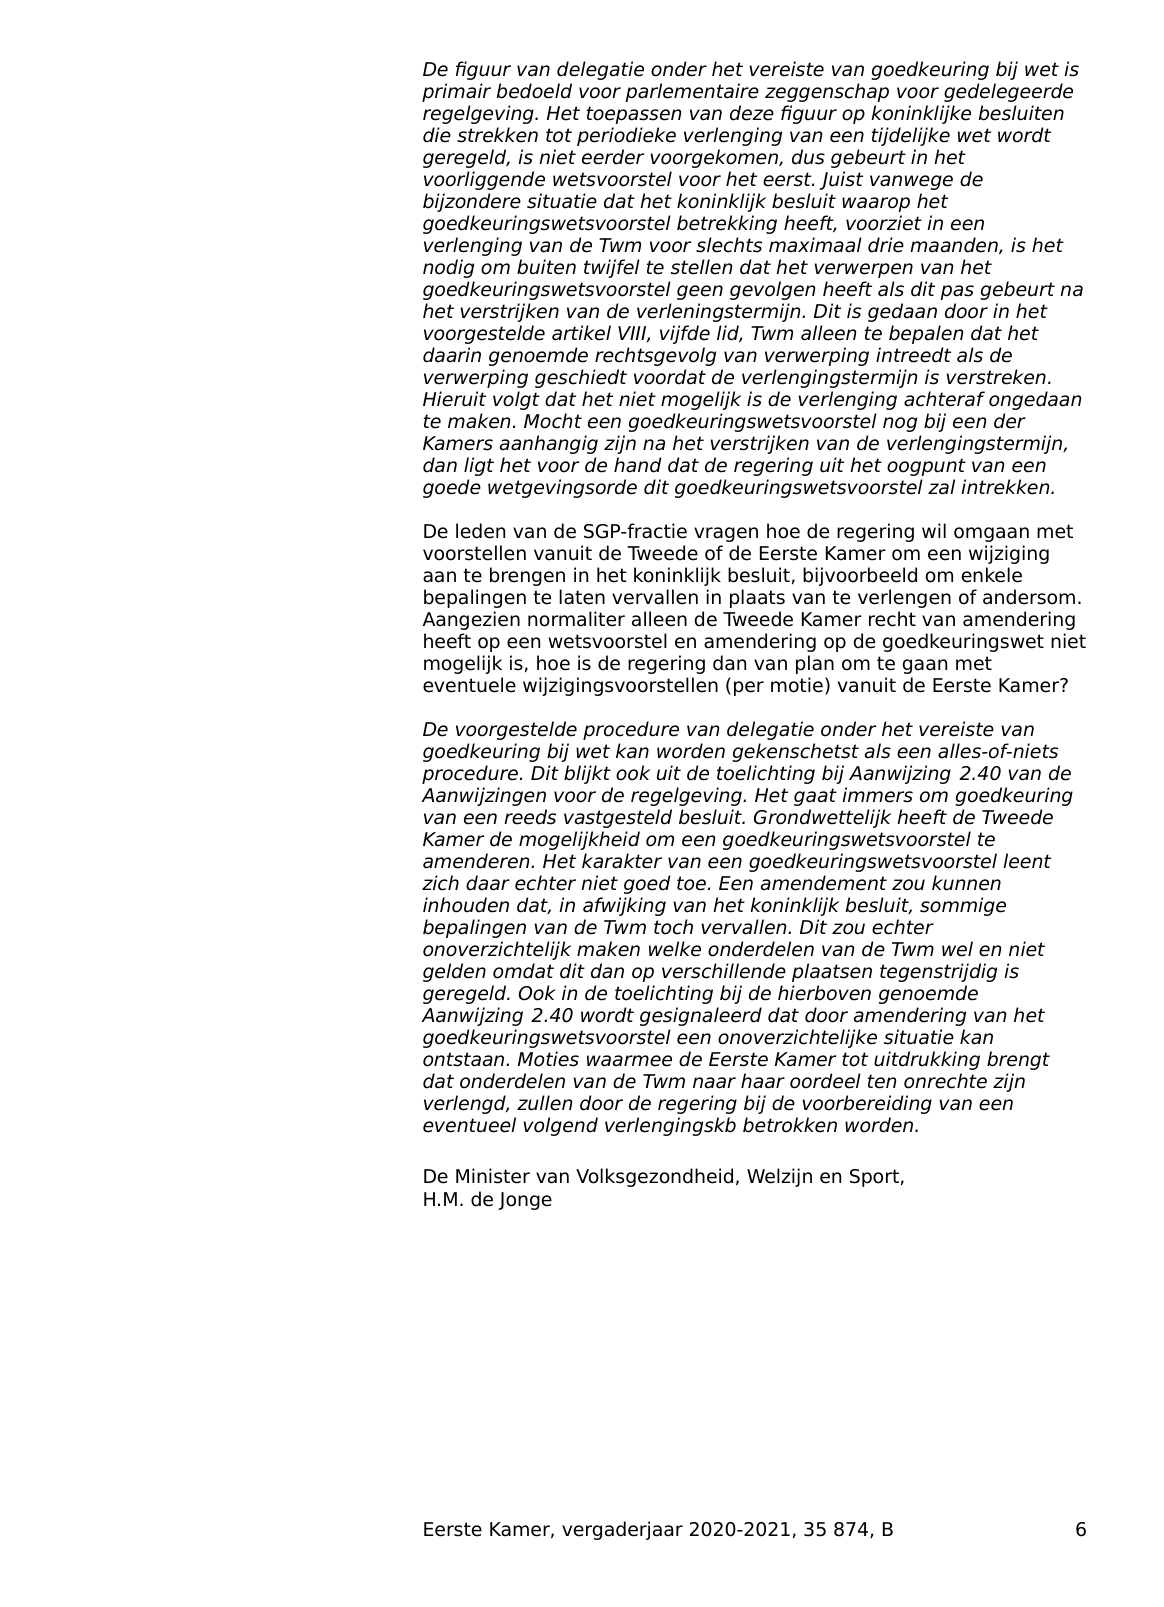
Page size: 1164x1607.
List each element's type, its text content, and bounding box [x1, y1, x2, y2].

text De voorgestelde procedure van delegatie onder het vereiste van goedkeuring bij wet kan worden gekenschetst als een alles-of-niets procedure. Dit blijkt ook uit de toelichting bij Aanwijzing 2.40 van de Aanwijzingen voor de regelgeving. Het gaat immers om goedkeuring van een reeds vastgesteld besluit. Grondwettelijk heeft de Tweede Kamer de mogelijkheid om een goedkeuringswetsvoorstel te amenderen. Het karakter van een goedkeuringswetsvoorstel leent zich daar echter niet goed toe. Een amendement zou kunnen inhouden dat, in afwijking van het koninklijk besluit, sommige bepalingen van de Twm toch vervallen. Dit zou echter onoverzichtelijk maken welke onderdelen van de Twm wel en niet gelden omdat dit dan op verschillende plaatsen tegenstrijdig is geregeld. Ook in de toelichting bij de hierboven genoemde Aanwijzing 2.40 wordt gesignaleerd dat door amendering van het goedkeuringswetsvoorstel een onoverzichtelijke situatie kan ontstaan. Moties waarmee de Eerste Kamer tot uitdrukking brengt dat onderdelen van de Twm naar haar oordeel ten onrechte zijn verlengd, zullen door de regering bij de voorbereiding van een eventueel volgend verlengingskb betrokken worden. [422, 719, 1087, 1136]
text De leden van de SGP-fractie vragen hoe de regering wil omgaan met voorstellen vanuit de Tweede of de Eerste Kamer om een wijziging aan te brengen in het koninklijk besluit, bijvoorbeeld om enkele bepalingen te laten vervallen in plaats van te verlengen of andersom. Aangezien normaliter alleen de Tweede Kamer recht van amendering heeft op een wetsvoorstel en amendering op de goedkeuringswet niet mogelijk is, hoe is de regering dan van plan om te gaan met eventuele wijzigingsvoorstellen (per motie) vanuit de Eerste Kamer? [422, 521, 1087, 697]
text De figuur van delegatie onder het vereiste van goedkeuring bij wet is primair bedoeld voor parlementaire zeggenschap voor gedelegeerde regelgeving. Het toepassen van deze figuur op koninklijke besluiten die strekken tot periodieke verlenging van een tijdelijke wet wordt geregeld, is niet eerder voorgekomen, dus gebeurt in het voorliggende wetsvoorstel voor het eerst. Juist vanwege de bijzondere situatie dat het koninklijk besluit waarop het goedkeuringswetsvoorstel betrekking heeft, voorziet in een verlenging van de Twm voor slechts maximaal drie maanden, is het nodig om buiten twijfel te stellen dat het verwerpen van het goedkeuringswetsvoorstel geen gevolgen heeft als dit pas gebeurt na het verstrijken van de verleningstermijn. Dit is gedaan door in het voorgestelde artikel VIII, vijfde lid, Twm alleen te bepalen dat het daarin genoemde rechtsgevolg van verwerping intreedt als de verwerping geschiedt voordat de verlengingstermijn is verstreken. Hieruit volgt dat het niet mogelijk is de verlenging achteraf ongedaan te maken. Mocht een goedkeuringswetsvoorstel nog bij een der Kamers aanhangig zijn na het verstrijken van de verlengingstermijn, dan ligt het voor de hand dat de regering uit het oogpunt van een goede wetgevingsorde dit goedkeuringswetsvoorstel zal intrekken. [422, 59, 1087, 499]
text De Minister van Volksgezondheid, Welzijn en Sport, H.M. de Jonge [422, 1166, 1087, 1210]
